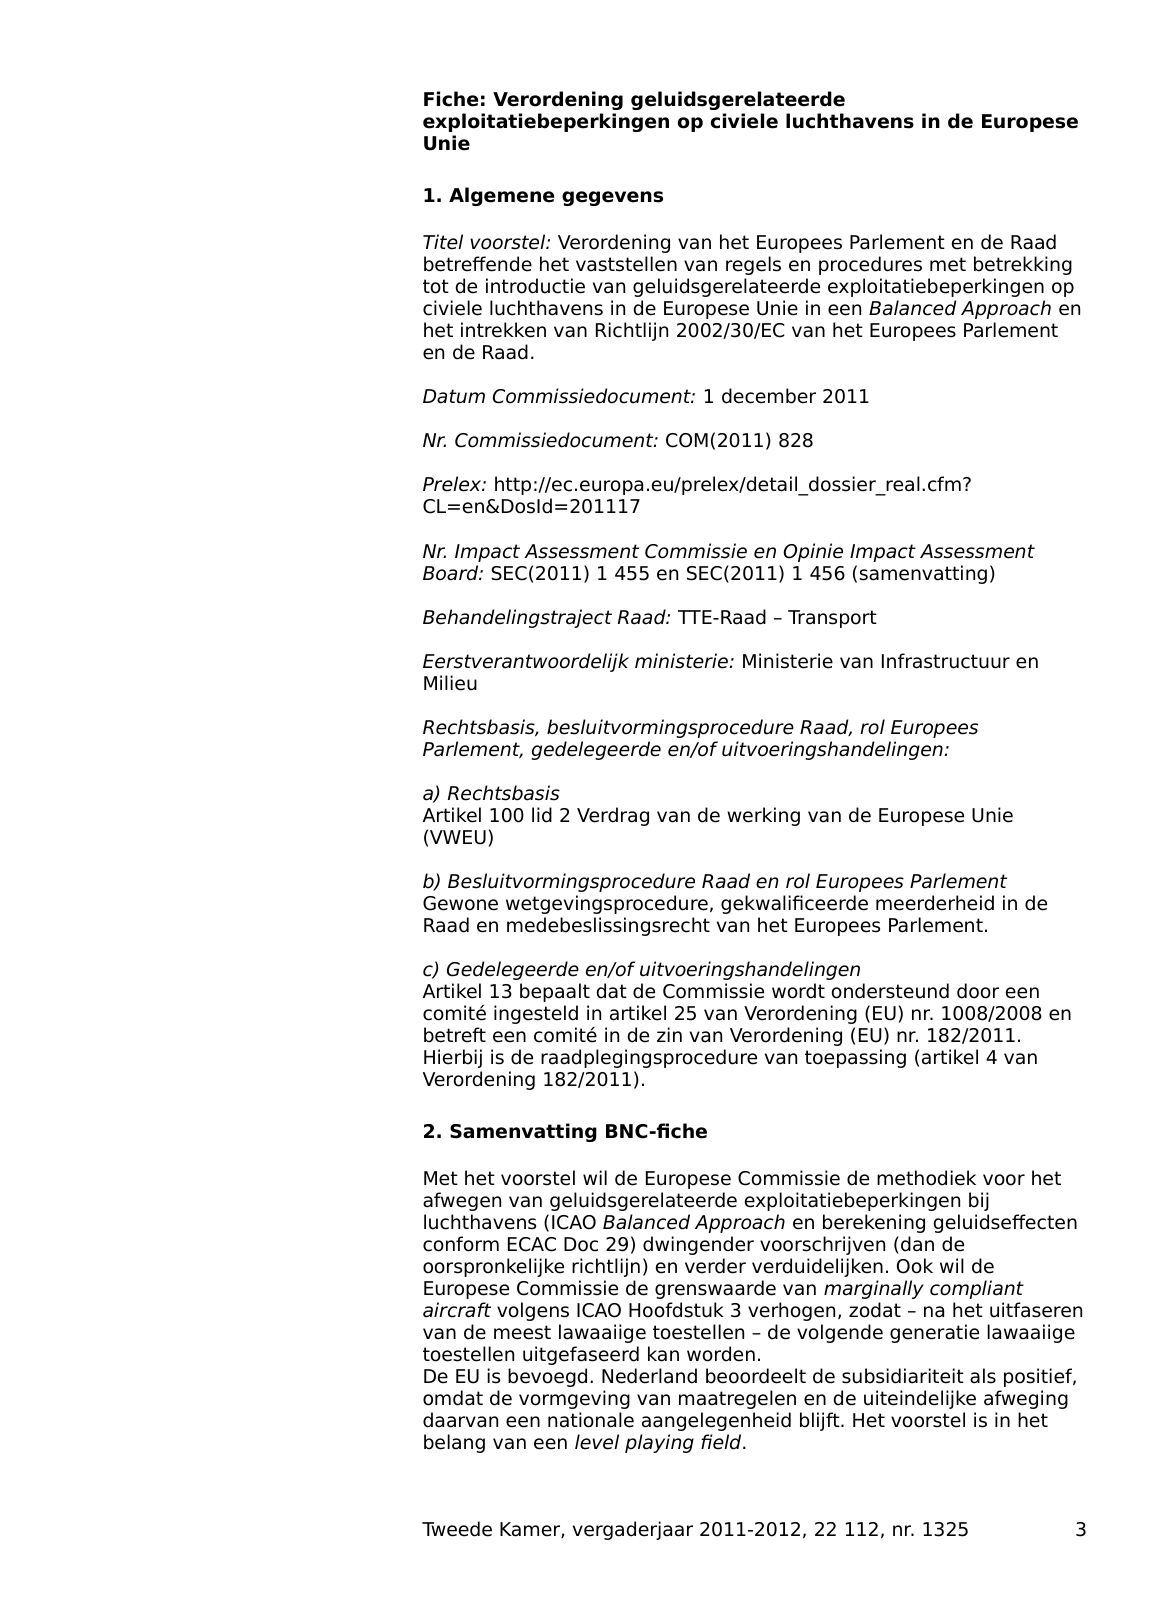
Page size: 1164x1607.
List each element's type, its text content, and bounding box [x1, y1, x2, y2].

text Artikel 100 lid 2 Verdrag van de werking van de Europese Unie (VWEU) [422, 805, 1087, 849]
text De EU is bevoegd. Nederland beoordeelt de subsidiariteit als positief, omdat de vormgeving van maatregelen en de uiteindelijke afweging daarvan een nationale aangelegenheid blijft. Het voorstel is in het belang van een level playing field. [422, 1366, 1087, 1454]
text c) Gedelegeerde en/of uitvoeringshandelingen [422, 959, 1087, 981]
subtitle Fiche: Verordening geluidsgerelateerde exploitatiebeperkingen op civiele luchthavens in de Europese Unie [422, 89, 1087, 155]
text a) Rechtsbasis [422, 783, 1087, 805]
subtitle 2. Samenvatting BNC-fiche [422, 1121, 1087, 1143]
text Met het voorstel wil de Europese Commissie de methodiek voor het afwegen van geluidsgerelateerde exploitatiebeperkingen bij luchthavens (ICAO Balanced Approach en berekening geluidseffecten conform ECAC Doc 29) dwingender voorschrijven (dan de oorspronkelijke richtlijn) en verder verduidelijken. Ook wil de Europese Commissie de grenswaarde van marginally compliant aircraft volgens ICAO Hoofdstuk 3 verhogen, zodat – na het uitfaseren van de meest lawaaiige toestellen – de volgende generatie lawaaiige toestellen uitgefaseerd kan worden. [422, 1168, 1087, 1366]
text Prelex: http://ec.europa.eu/prelex/detail_dossier_real.cfm?CL=en&DosId=201117 [422, 474, 1087, 518]
text Gewone wetgevingsprocedure, gekwalificeerde meerderheid in de Raad en medebeslissingsrecht van het Europees Parlement. [422, 893, 1087, 937]
text Nr. Impact Assessment Commissie en Opinie Impact Assessment Board: SEC(2011) 1 455 en SEC(2011) 1 456 (samenvatting) [422, 541, 1087, 584]
subtitle Rechtsbasis, besluitvormingsprocedure Raad, rol Europees Parlement, gedelegeerde en/of uitvoeringshandelingen: [422, 717, 1087, 761]
text b) Besluitvormingsprocedure Raad en rol Europees Parlement [422, 871, 1087, 893]
text Eerstverantwoordelijk ministerie: Ministerie van Infrastructuur en Milieu [422, 651, 1087, 695]
subtitle 1. Algemene gegevens [422, 185, 1087, 207]
text Datum Commissiedocument: 1 december 2011 [422, 386, 1087, 408]
text Behandelingstraject Raad: TTE-Raad – Transport [422, 607, 1087, 629]
text Titel voorstel: Verordening van het Europees Parlement en de Raad betreffende het vaststellen van regels en procedures met betrekking tot de introductie van geluidsgerelateerde exploitatiebeperkingen op civiele luchthavens in de Europese Unie in een Balanced Approach en het intrekken van Richtlijn 2002/30/EC van het Europees Parlement en de Raad. [422, 232, 1087, 364]
text Nr. Commissiedocument: COM(2011) 828 [422, 430, 1087, 452]
text Artikel 13 bepaalt dat de Commissie wordt ondersteund door een comité ingesteld in artikel 25 van Verordening (EU) nr. 1008/2008 en betreft een comité in de zin van Verordening (EU) nr. 182/2011. Hierbij is de raadplegingsprocedure van toepassing (artikel 4 van Verordening 182/2011). [422, 981, 1087, 1091]
